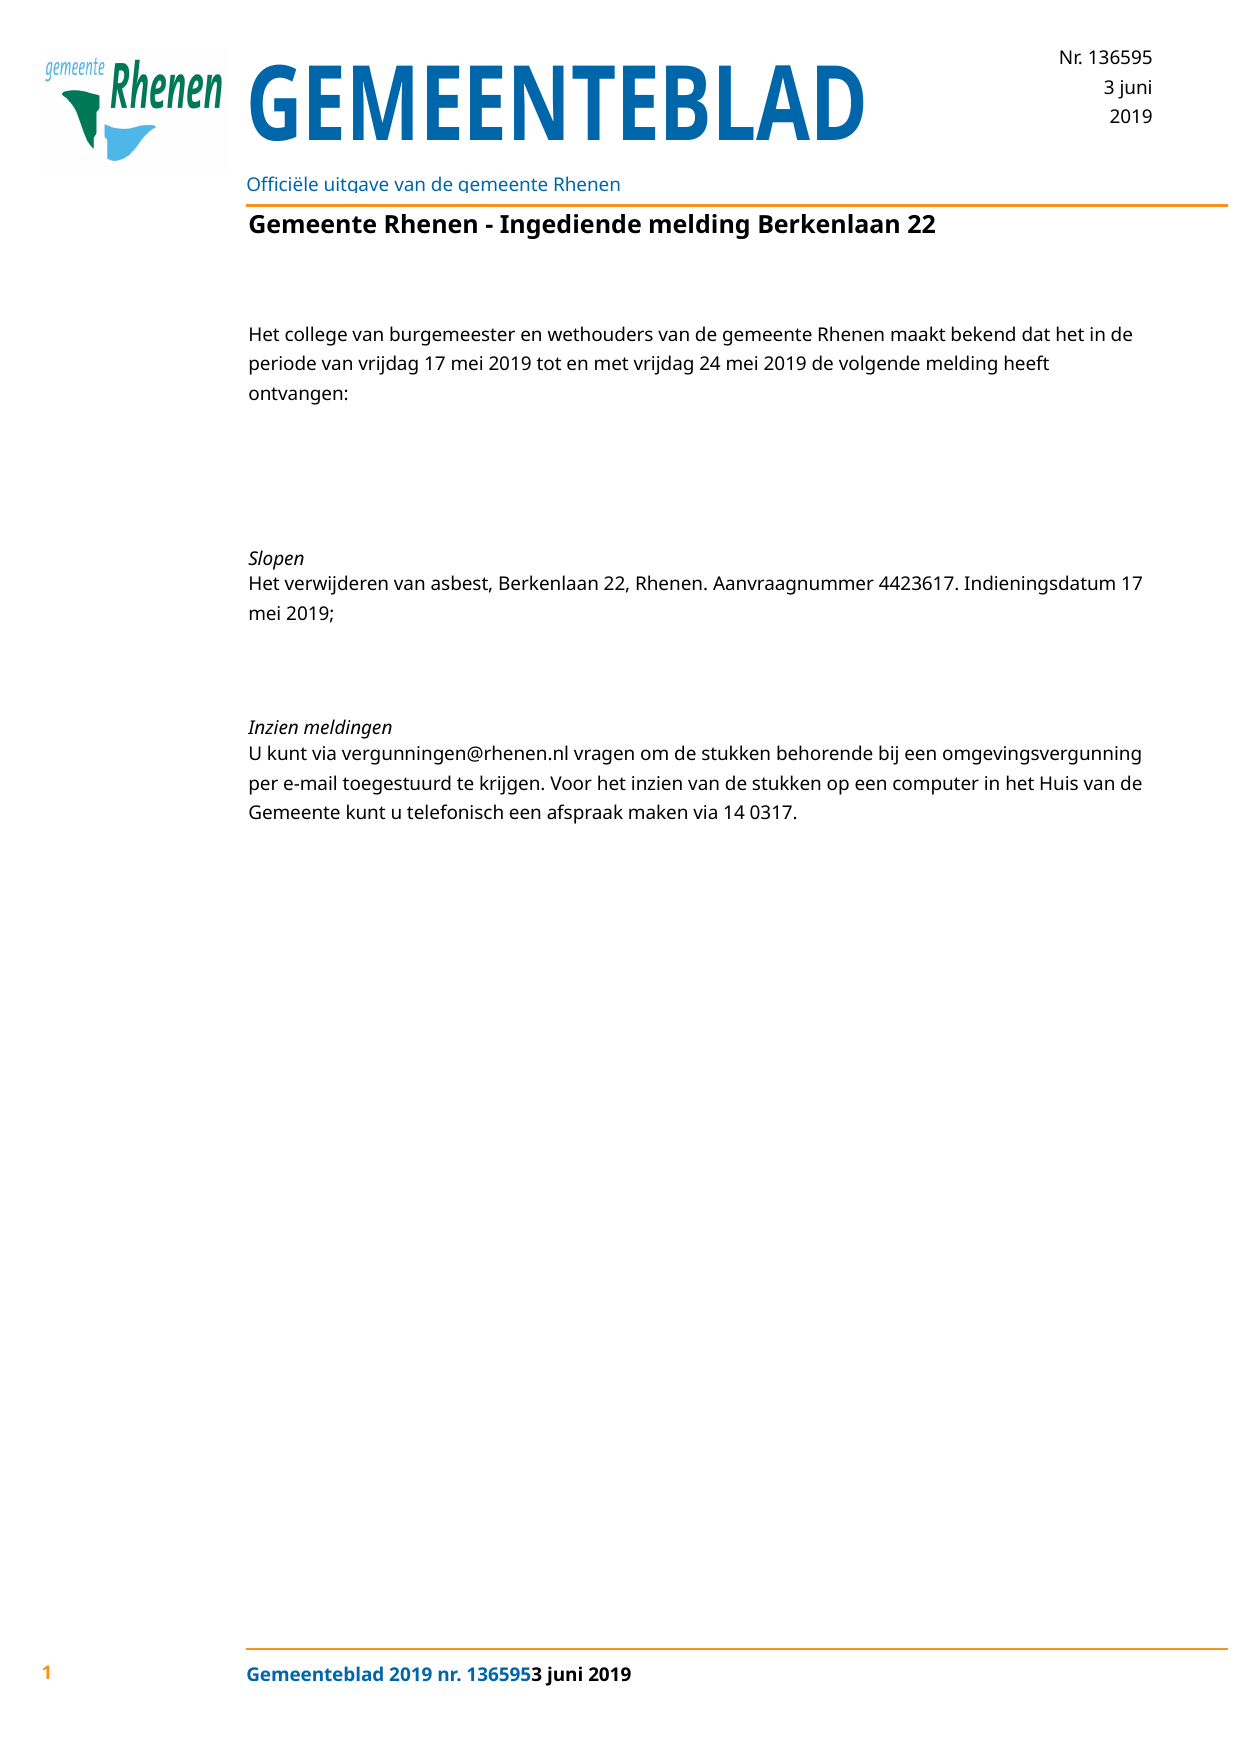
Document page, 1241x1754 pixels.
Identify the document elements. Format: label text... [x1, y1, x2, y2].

text Het verwijderen van asbest, Berkenlaan 22, Rhenen. Aanvraagnummer 4423617. Indieningsdatum 17 mei 2019; [248, 570, 1152, 626]
text U kunt via vergunningen@rhenen.nl vragen om de stukken behorende bij een omgevingsvergunning per e-mail toegestuurd te krijgen. Voor het inzien van de stukken op een computer in het Huis van de Gemeente kunt u telefonisch een afspraak maken via 14 0317. [248, 740, 1152, 825]
picture [41, 47, 231, 172]
text Slopen [248, 545, 1152, 570]
text Gemeente Rhenen - Ingediende melding Berkenlaan 22 [248, 207, 1152, 241]
text Inzien meldingen [248, 714, 1152, 740]
text Het college van burgemeester en wethouders van de gemeente Rhenen maakt bekend dat het in de periode van vrijdag 17 mei 2019 tot en met vrijdag 24 mei 2019 de volgende melding heeft ontvangen: [248, 321, 1152, 406]
